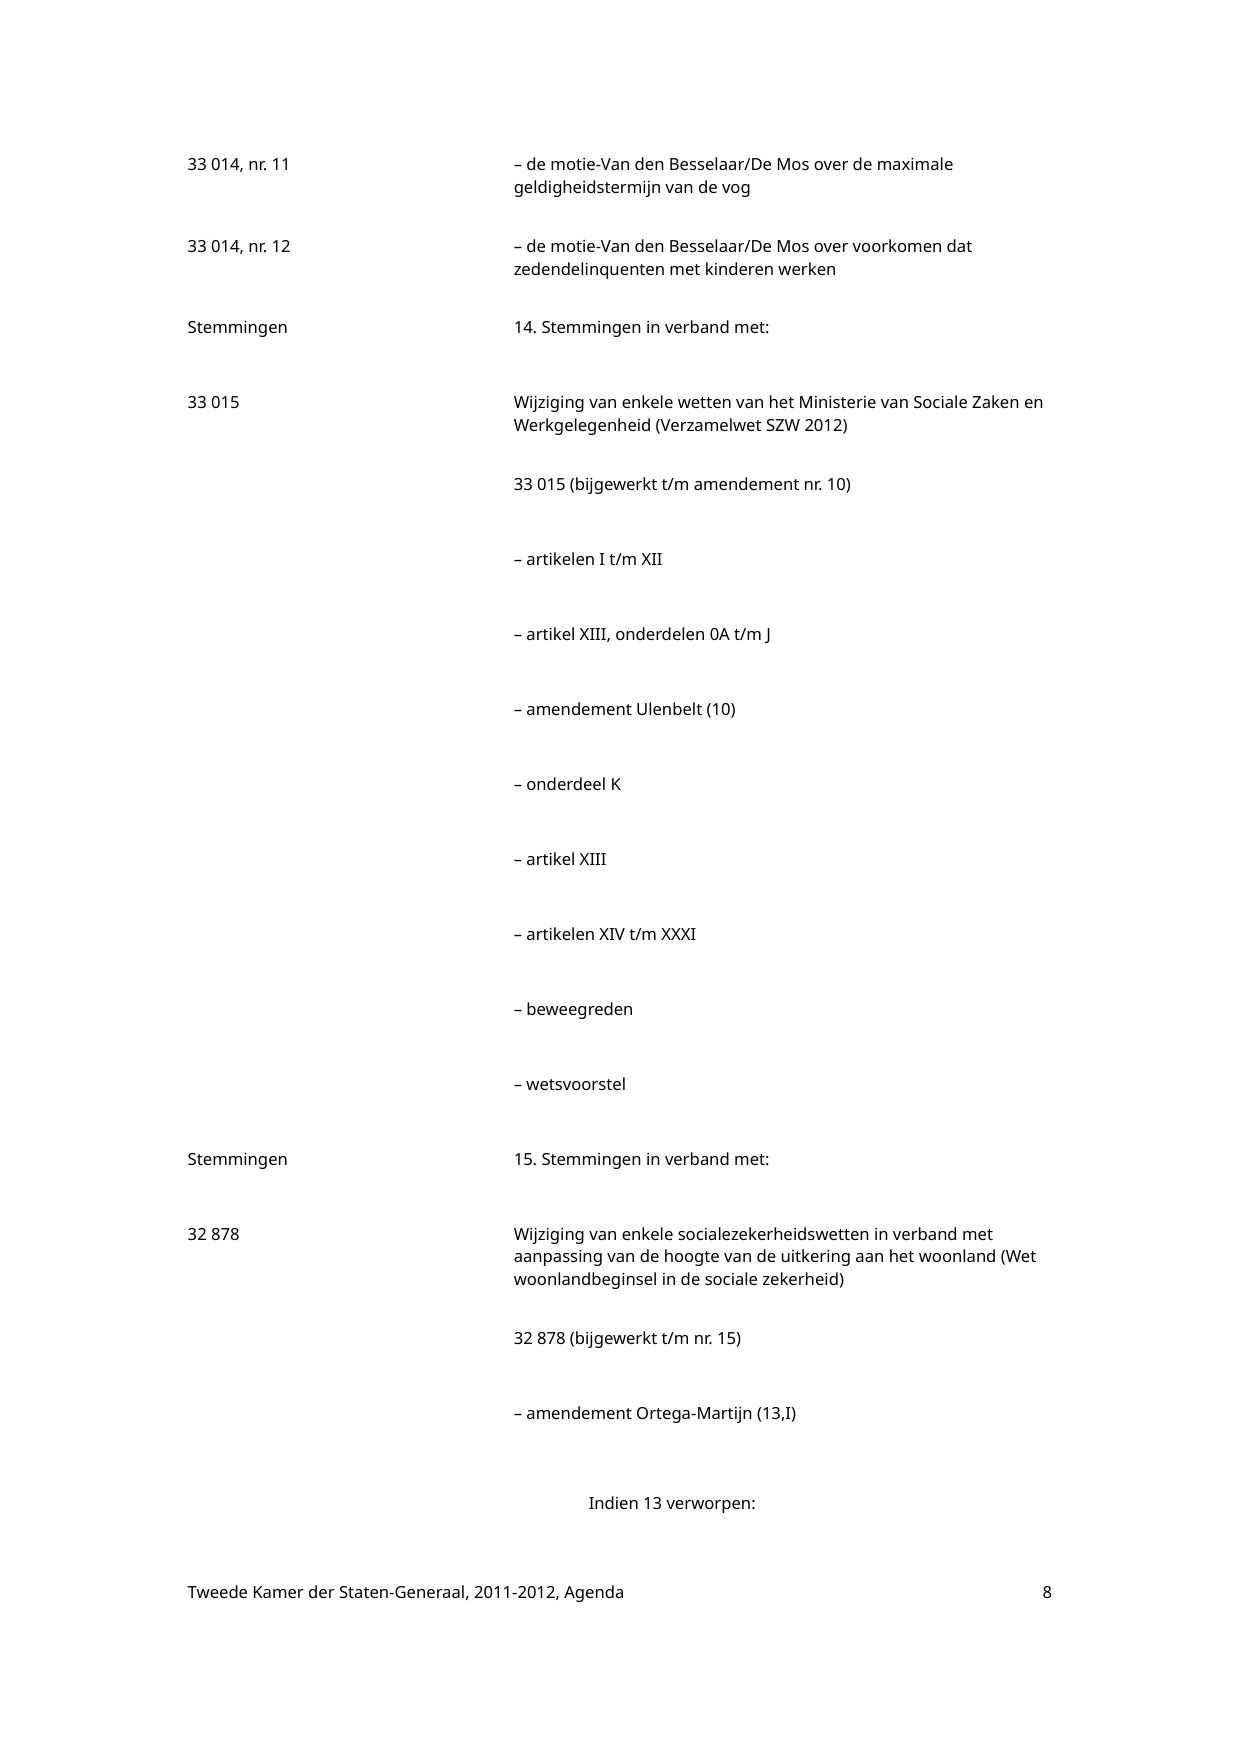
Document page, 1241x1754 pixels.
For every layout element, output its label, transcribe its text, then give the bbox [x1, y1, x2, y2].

table_cell Wijziging van enkele socialezekerheidswetten in verband met aanpassing van de hoogte van de uitkering aan het woonland (Wet woonlandbeginsel in de sociale zekerheid) [510, 1219, 1053, 1323]
table_cell – artikelen I t/m XII [510, 544, 1053, 619]
table_cell – artikel XIII [510, 844, 1053, 919]
table_cell [490, 388, 510, 469]
table_cell [188, 1399, 490, 1473]
table_cell 32 878 (bijgewerkt t/m nr. 15) [510, 1324, 1053, 1398]
table_cell [490, 1144, 510, 1219]
table_cell – amendement Ulenbelt (10) [510, 694, 1053, 769]
table_cell 33 014, nr. 12 [188, 231, 490, 313]
table_cell [490, 313, 510, 388]
table_cell [490, 919, 510, 994]
table_cell Wijziging van enkele wetten van het Ministerie van Sociale Zaken en Werkgelegenheid (Verzamelwet SZW 2012) [510, 388, 1053, 469]
table_cell 14. Stemmingen in verband met: [510, 313, 1053, 388]
table_cell – artikel XIII, onderdelen 0A t/m J [510, 619, 1053, 694]
table_cell [188, 1474, 490, 1536]
table_cell [490, 1399, 510, 1473]
table_cell [490, 844, 510, 919]
table_cell [490, 1324, 510, 1398]
table_cell – artikelen XIV t/m XXXI [510, 919, 1053, 994]
table_cell [188, 1069, 490, 1144]
table_cell [490, 1474, 510, 1536]
table_cell [490, 1219, 510, 1323]
table_cell [490, 769, 510, 844]
table_cell Indien 13 verworpen: [510, 1474, 1053, 1536]
table_cell [490, 694, 510, 769]
table_cell [490, 619, 510, 694]
table_cell – onderdeel K [510, 769, 1053, 844]
table_cell – beweegreden [510, 994, 1053, 1069]
table_cell – de motie-Van den Besselaar/De Mos over de maximale geldigheidstermijn van de vog [510, 150, 1053, 231]
table_cell [188, 844, 490, 919]
table_cell Stemmingen [188, 1144, 490, 1219]
table_cell Stemmingen [188, 313, 490, 388]
table_cell [188, 919, 490, 994]
table_cell – wetsvoorstel [510, 1069, 1053, 1144]
table_cell [188, 544, 490, 619]
table_cell 32 878 [188, 1219, 490, 1323]
table_cell [188, 619, 490, 694]
table_cell [188, 1324, 490, 1398]
table_cell [490, 1069, 510, 1144]
table_cell [188, 994, 490, 1069]
table_cell [188, 694, 490, 769]
table_cell [490, 469, 510, 544]
table_cell [490, 544, 510, 619]
table_cell – amendement Ortega-Martijn (13,I) [510, 1399, 1053, 1473]
table_cell 15. Stemmingen in verband met: [510, 1144, 1053, 1219]
table_cell 33 015 [188, 388, 490, 469]
table_cell [490, 231, 510, 313]
table_cell [188, 769, 490, 844]
table_cell [188, 469, 490, 544]
table_cell 33 015 (bijgewerkt t/m amendement nr. 10) [510, 469, 1053, 544]
table_cell [490, 150, 510, 231]
table_cell [490, 994, 510, 1069]
table_cell 33 014, nr. 11 [188, 150, 490, 231]
table_cell – de motie-Van den Besselaar/De Mos over voorkomen dat zedendelinquenten met kinderen werken [510, 231, 1053, 313]
